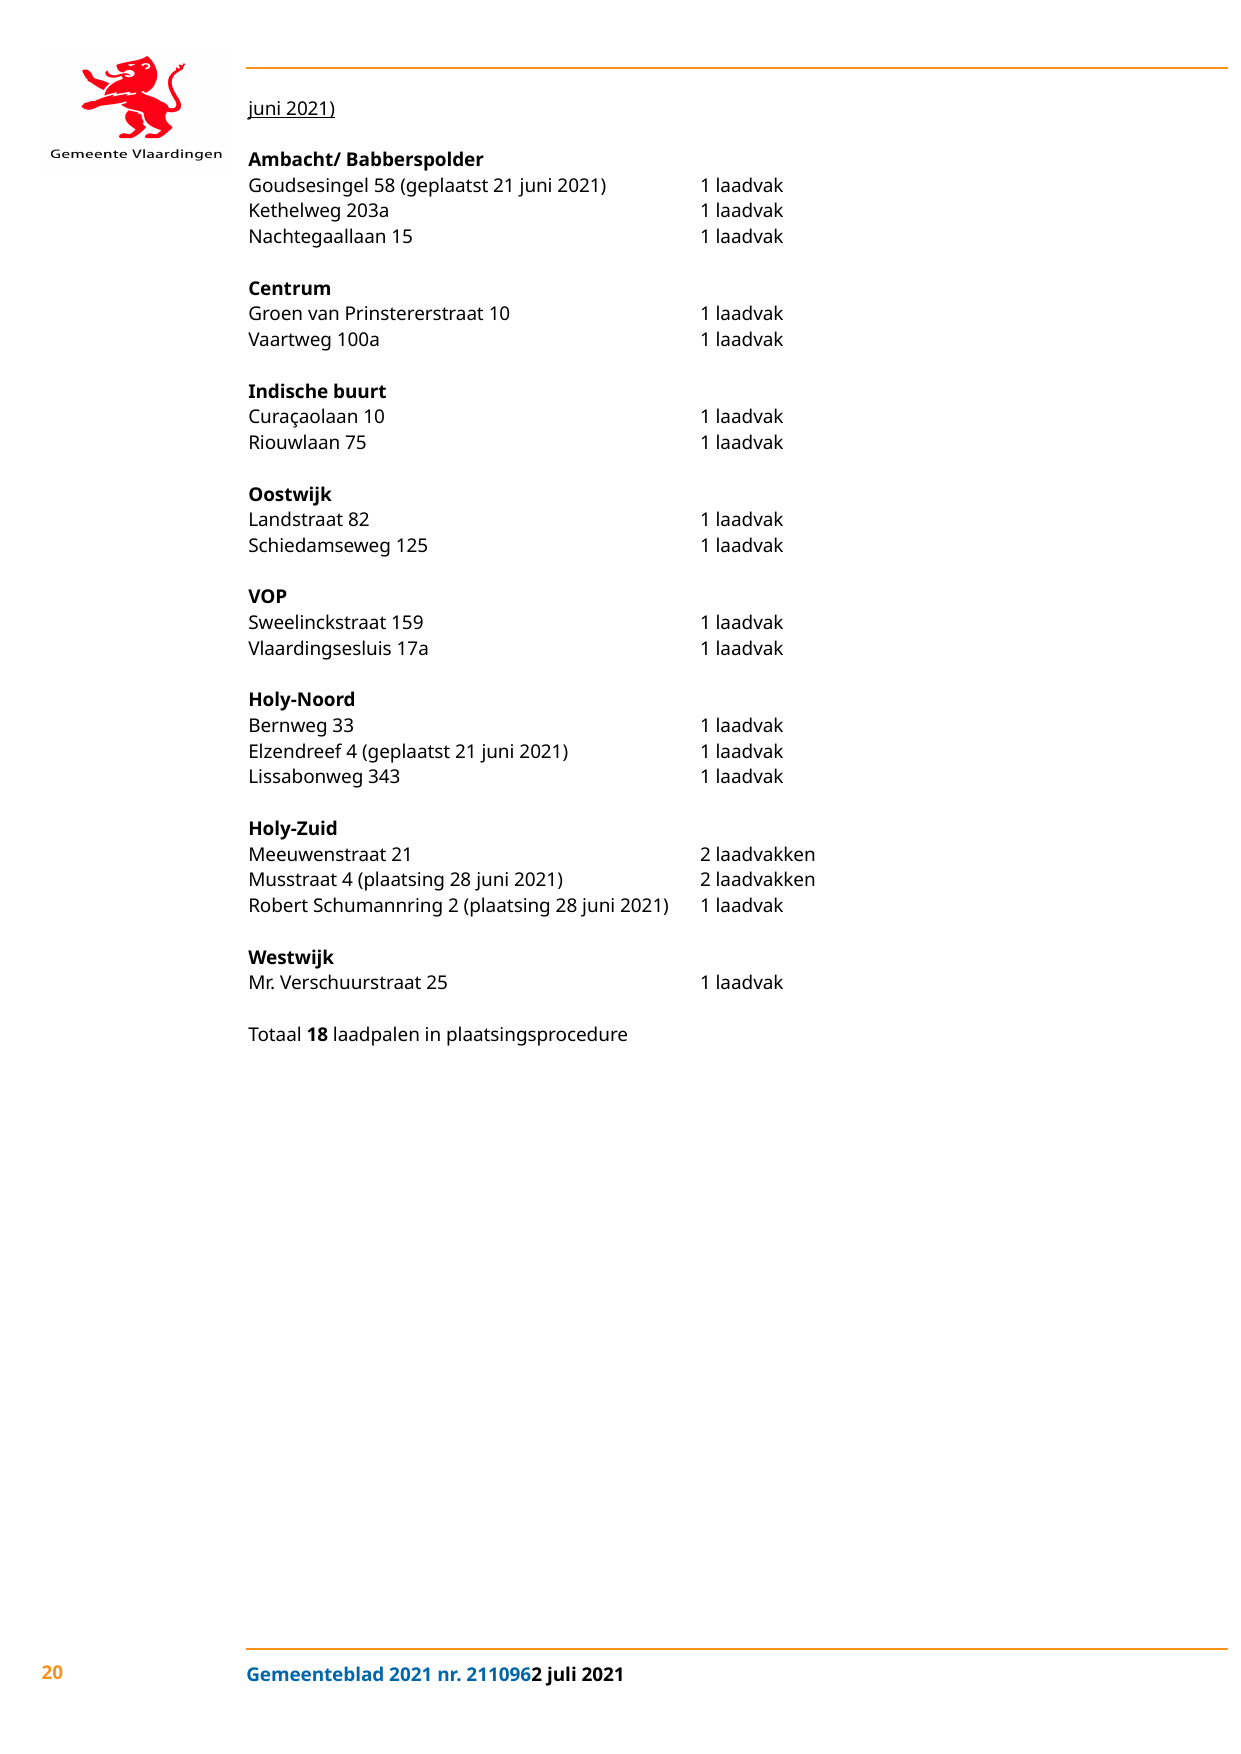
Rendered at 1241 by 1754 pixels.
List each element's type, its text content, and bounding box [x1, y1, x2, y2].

table_cell 1 laadvak [700, 198, 1152, 223]
table_cell 1 laadvak [700, 506, 1152, 532]
table_cell 1 laadvak [700, 893, 1152, 918]
table_cell Landstraat 82 [248, 506, 700, 532]
table_cell Ambacht/ Babberspolder [248, 146, 700, 172]
table_cell [700, 121, 1152, 146]
table_cell Sweelinckstraat 159 [248, 609, 700, 635]
table_cell [248, 121, 700, 146]
table_cell Vaartweg 100a [248, 326, 700, 352]
table_cell [248, 455, 700, 481]
table_cell Bernweg 33 [248, 712, 700, 738]
table_cell [248, 558, 700, 584]
table_cell [700, 275, 1152, 301]
table_cell Groen van Prinstererstraat 10 [248, 301, 700, 326]
table_cell [700, 481, 1152, 506]
table_cell Elzendreef 4 (geplaatst 21 juni 2021) [248, 738, 700, 764]
table_cell [700, 918, 1152, 944]
table_cell 1 laadvak [700, 532, 1152, 558]
table_cell [700, 815, 1152, 841]
table_cell [700, 687, 1152, 712]
table_cell Holy-Noord [248, 687, 700, 712]
table_cell 2 laadvakken [700, 867, 1152, 892]
table_cell Robert Schumannring 2 (plaatsing 28 juni 2021) [248, 893, 700, 918]
table_cell Vlaardingsesluis 17a [248, 635, 700, 661]
table_cell [248, 995, 700, 1021]
table_cell Mr. Verschuurstraat 25 [248, 970, 700, 995]
table_cell [700, 995, 1152, 1021]
table_cell [700, 95, 1152, 121]
table_cell Kethelweg 203a [248, 198, 700, 223]
table_cell [700, 146, 1152, 172]
table_cell 1 laadvak [700, 224, 1152, 249]
table_cell Lissabonweg 343 [248, 764, 700, 789]
table_cell Goudsesingel 58 (geplaatst 21 juni 2021) [248, 172, 700, 198]
table_cell [248, 352, 700, 378]
table_cell Westwijk [248, 944, 700, 969]
table_cell Nachtegaallaan 15 [248, 224, 700, 249]
table_cell Oostwijk [248, 481, 700, 506]
table_cell [700, 790, 1152, 815]
table_cell 1 laadvak [700, 635, 1152, 661]
table_cell [700, 584, 1152, 609]
table_cell [700, 661, 1152, 687]
table_cell juni 2021) [248, 95, 700, 121]
table_cell Meeuwenstraat 21 [248, 841, 700, 867]
table_cell [700, 558, 1152, 584]
table_cell [700, 249, 1152, 275]
table_cell Curaçaolaan 10 [248, 404, 700, 429]
table_cell [248, 249, 700, 275]
table_cell [700, 378, 1152, 403]
table_cell 1 laadvak [700, 326, 1152, 352]
table_cell Holy-Zuid [248, 815, 700, 841]
table_cell 1 laadvak [700, 609, 1152, 635]
table_cell 1 laadvak [700, 970, 1152, 995]
table_cell 1 laadvak [700, 712, 1152, 738]
table_cell Centrum [248, 275, 700, 301]
table_cell Riouwlaan 75 [248, 429, 700, 455]
picture [41, 47, 231, 172]
table_cell [700, 1021, 1152, 1047]
table_cell 2 laadvakken [700, 841, 1152, 867]
table_cell [248, 918, 700, 944]
table_cell 1 laadvak [700, 738, 1152, 764]
table_cell [248, 661, 700, 687]
table_cell 1 laadvak [700, 404, 1152, 429]
table_cell [700, 455, 1152, 481]
table_cell 1 laadvak [700, 172, 1152, 198]
table_cell [248, 790, 700, 815]
table_cell Musstraat 4 (plaatsing 28 juni 2021) [248, 867, 700, 892]
table_cell Schiedamseweg 125 [248, 532, 700, 558]
table_cell 1 laadvak [700, 301, 1152, 326]
table_cell VOP [248, 584, 700, 609]
table_cell Totaal 18 laadpalen in plaatsingsprocedure [248, 1021, 700, 1047]
table_cell [700, 352, 1152, 378]
table_cell 1 laadvak [700, 429, 1152, 455]
table_cell 1 laadvak [700, 764, 1152, 789]
table_cell Indische buurt [248, 378, 700, 403]
table_cell [700, 944, 1152, 969]
